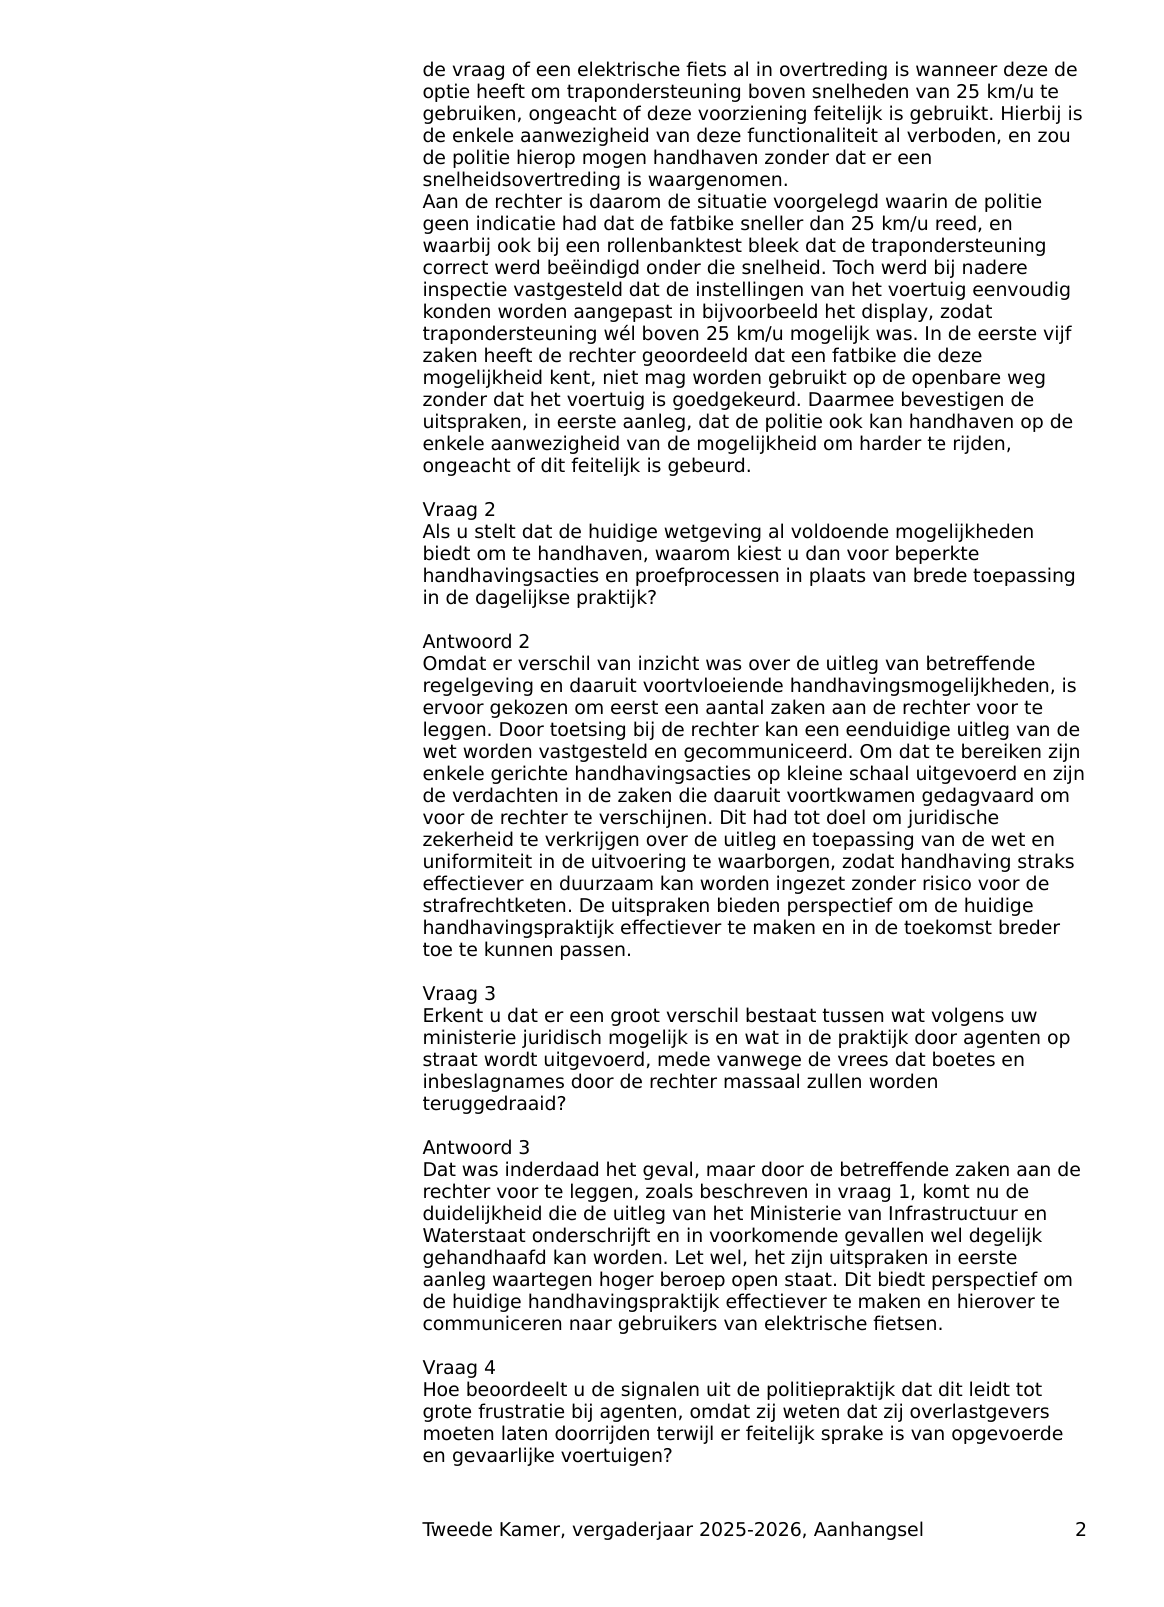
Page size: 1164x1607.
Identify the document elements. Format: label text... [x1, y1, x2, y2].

text Omdat er verschil van inzicht was over de uitleg van betreffende regelgeving en daaruit voortvloeiende handhavingsmogelijkheden, is ervoor gekozen om eerst een aantal zaken aan de rechter voor te leggen. Door toetsing bij de rechter kan een eenduidige uitleg van de wet worden vastgesteld en gecommuniceerd. Om dat te bereiken zijn enkele gerichte handhavingsacties op kleine schaal uitgevoerd en zijn de verdachten in de zaken die daaruit voortkwamen gedagvaard om voor de rechter te verschijnen. Dit had tot doel om juridische zekerheid te verkrijgen over de uitleg en toepassing van de wet en uniformiteit in de uitvoering te waarborgen, zodat handhaving straks effectiever en duurzaam kan worden ingezet zonder risico voor de strafrechtketen. De uitspraken bieden perspectief om de huidige handhavingspraktijk effectiever te maken en in de toekomst breder toe te kunnen passen. [422, 653, 1087, 961]
text Antwoord 3 [422, 1137, 1087, 1159]
text Aan de rechter is daarom de situatie voorgelegd waarin de politie geen indicatie had dat de fatbike sneller dan 25 km/u reed, en waarbij ook bij een rollenbanktest bleek dat de trapondersteuning correct werd beëindigd onder die snelheid. Toch werd bij nadere inspectie vastgesteld dat de instellingen van het voertuig eenvoudig konden worden aangepast in bijvoorbeeld het display, zodat trapondersteuning wél boven 25 km/u mogelijk was. In de eerste vijf zaken heeft de rechter geoordeeld dat een fatbike die deze mogelijkheid kent, niet mag worden gebruikt op de openbare weg zonder dat het voertuig is goedgekeurd. Daarmee bevestigen de uitspraken, in eerste aanleg, dat de politie ook kan handhaven op de enkele aanwezigheid van de mogelijkheid om harder te rijden, ongeacht of dit feitelijk is gebeurd. [422, 191, 1087, 477]
text Vraag 3 [422, 983, 1087, 1005]
text Dat was inderdaad het geval, maar door de betreffende zaken aan de rechter voor te leggen, zoals beschreven in vraag 1, komt nu de duidelijkheid die de uitleg van het Ministerie van Infrastructuur en Waterstaat onderschrijft en in voorkomende gevallen wel degelijk gehandhaafd kan worden. Let wel, het zijn uitspraken in eerste aanleg waartegen hoger beroep open staat. Dit biedt perspectief om de huidige handhavingspraktijk effectiever te maken en hierover te communiceren naar gebruikers van elektrische fietsen. [422, 1159, 1087, 1335]
text Vraag 2 [422, 499, 1087, 521]
text de vraag of een elektrische fiets al in overtreding is wanneer deze de optie heeft om trapondersteuning boven snelheden van 25 km/u te gebruiken, ongeacht of deze voorziening feitelijk is gebruikt. Hierbij is de enkele aanwezigheid van deze functionaliteit al verboden, en zou de politie hierop mogen handhaven zonder dat er een snelheidsovertreding is waargenomen. [422, 59, 1087, 191]
text Erkent u dat er een groot verschil bestaat tussen wat volgens uw ministerie juridisch mogelijk is en wat in de praktijk door agenten op straat wordt uitgevoerd, mede vanwege de vrees dat boetes en inbeslagnames door de rechter massaal zullen worden teruggedraaid? [422, 1005, 1087, 1115]
text Vraag 4 [422, 1357, 1087, 1379]
text Antwoord 2 [422, 631, 1087, 653]
text Als u stelt dat de huidige wetgeving al voldoende mogelijkheden biedt om te handhaven, waarom kiest u dan voor beperkte handhavingsacties en proefprocessen in plaats van brede toepassing in de dagelijkse praktijk? [422, 521, 1087, 609]
text Hoe beoordeelt u de signalen uit de politiepraktijk dat dit leidt tot grote frustratie bij agenten, omdat zij weten dat zij overlastgevers moeten laten doorrijden terwijl er feitelijk sprake is van opgevoerde en gevaarlijke voertuigen? [422, 1379, 1087, 1467]
